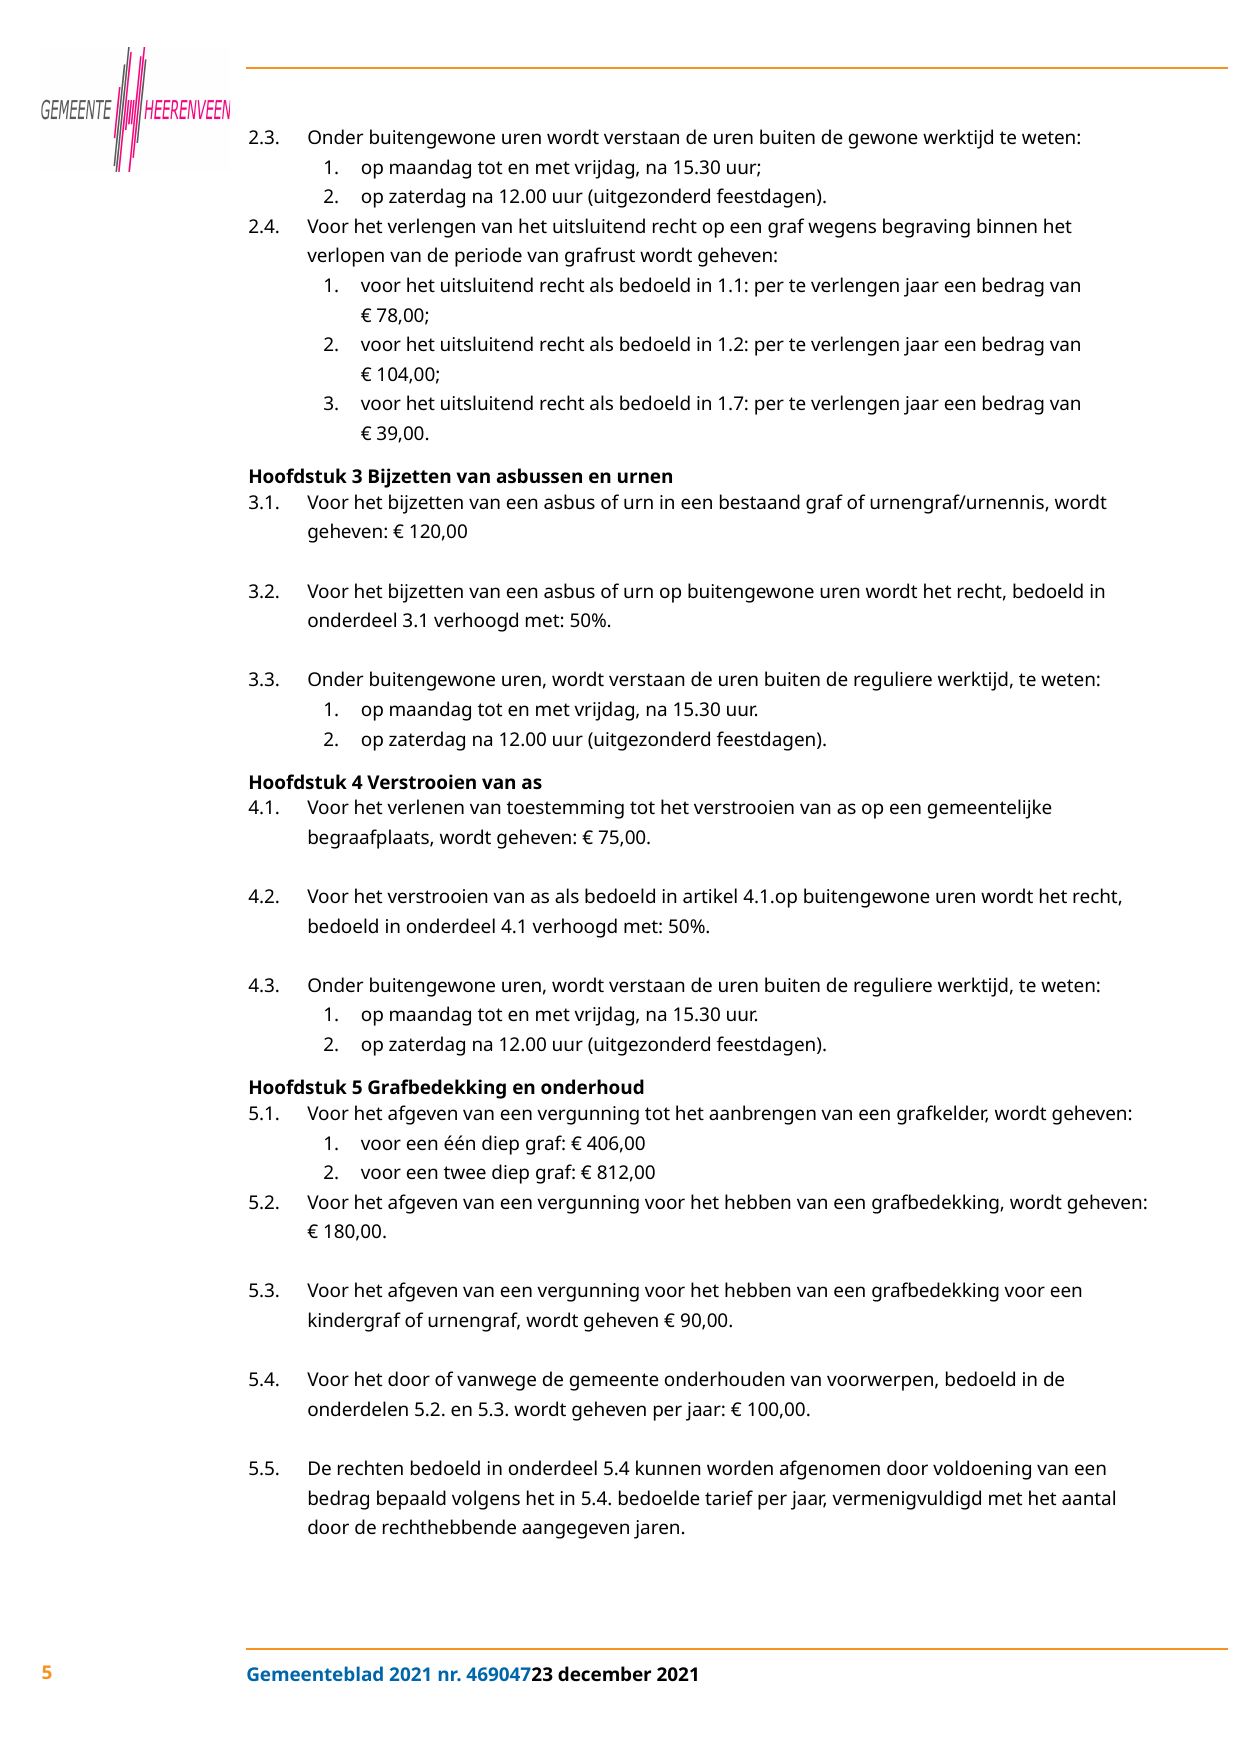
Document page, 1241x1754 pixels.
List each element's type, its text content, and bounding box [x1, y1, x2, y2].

list Voor het verstrooien van as als bedoeld in artikel 4.1.op buitengewone uren wordt het recht, bedoeld in onderdeel 4.1 verhoogd met: 50%. [248, 883, 1152, 939]
list voor een één diep graf: € 406,00 [323, 1130, 1152, 1155]
list Voor het bijzetten van een asbus of urn op buitengewone uren wordt het recht, bedoeld in onderdeel 3.1 verhoogd met: 50%. [248, 578, 1152, 633]
list op zaterdag na 12.00 uur (uitgezonderd feestdagen). [323, 183, 1152, 209]
list op maandag tot en met vrijdag, na 15.30 uur. [323, 1002, 1152, 1027]
list voor een twee diep graf: € 812,00 [323, 1159, 1152, 1185]
list Voor het afgeven van een vergunning tot het aanbrengen van een grafkelder, wordt geheven: [248, 1100, 1152, 1126]
list Voor het verlengen van het uitsluitend recht op een graf wegens begraving binnen het verlopen van de periode van grafrust wordt geheven: [248, 213, 1152, 268]
list Voor het afgeven van een vergunning voor het hebben van een grafbedekking, wordt geheven: € 180,00. [248, 1189, 1152, 1244]
list Onder buitengewone uren, wordt verstaan de uren buiten de reguliere werktijd, te weten: [248, 667, 1152, 692]
list Voor het verlenen van toestemming tot het verstrooien van as op een gemeentelijke begraafplaats, wordt geheven: € 75,00. [248, 794, 1152, 850]
text Hoofdstuk 3 Bijzetten van asbussen en urnen [248, 463, 1152, 489]
list Voor het bijzetten van een asbus of urn in een bestaand graf of urnengraf/urnennis, wordt geheven: € 120,00 [248, 489, 1152, 544]
list op maandag tot en met vrijdag, na 15.30 uur. [323, 696, 1152, 722]
list voor het uitsluitend recht als bedoeld in 1.7: per te verlengen jaar een bedrag van € 39,00. [323, 391, 1152, 446]
list Onder buitengewone uren wordt verstaan de uren buiten de gewone werktijd te weten: [248, 124, 1152, 150]
list voor het uitsluitend recht als bedoeld in 1.2: per te verlengen jaar een bedrag van € 104,00; [323, 331, 1152, 387]
list op maandag tot en met vrijdag, na 15.30 uur; [323, 154, 1152, 180]
list Voor het door of vanwege de gemeente onderhouden van voorwerpen, bedoeld in de onderdelen 5.2. en 5.3. wordt geheven per jaar: € 100,00. [248, 1366, 1152, 1422]
list op zaterdag na 12.00 uur (uitgezonderd feestdagen). [323, 726, 1152, 751]
list Onder buitengewone uren, wordt verstaan de uren buiten de reguliere werktijd, te weten: [248, 972, 1152, 998]
list op zaterdag na 12.00 uur (uitgezonderd feestdagen). [323, 1031, 1152, 1057]
list Voor het afgeven van een vergunning voor het hebben van een grafbedekking voor een kindergraf of urnengraf, wordt geheven € 90,00. [248, 1278, 1152, 1333]
list voor het uitsluitend recht als bedoeld in 1.1: per te verlengen jaar een bedrag van € 78,00; [323, 272, 1152, 328]
picture [41, 47, 231, 172]
list De rechten bedoeld in onderdeel 5.4 kunnen worden afgenomen door voldoening van een bedrag bepaald volgens het in 5.4. bedoelde tarief per jaar, vermenigvuldigd met het aantal door de rechthebbende aangegeven jaren. [248, 1455, 1152, 1540]
text Hoofdstuk 4 Verstrooien van as [248, 769, 1152, 794]
text Hoofdstuk 5 Grafbedekking en onderhoud [248, 1074, 1152, 1100]
